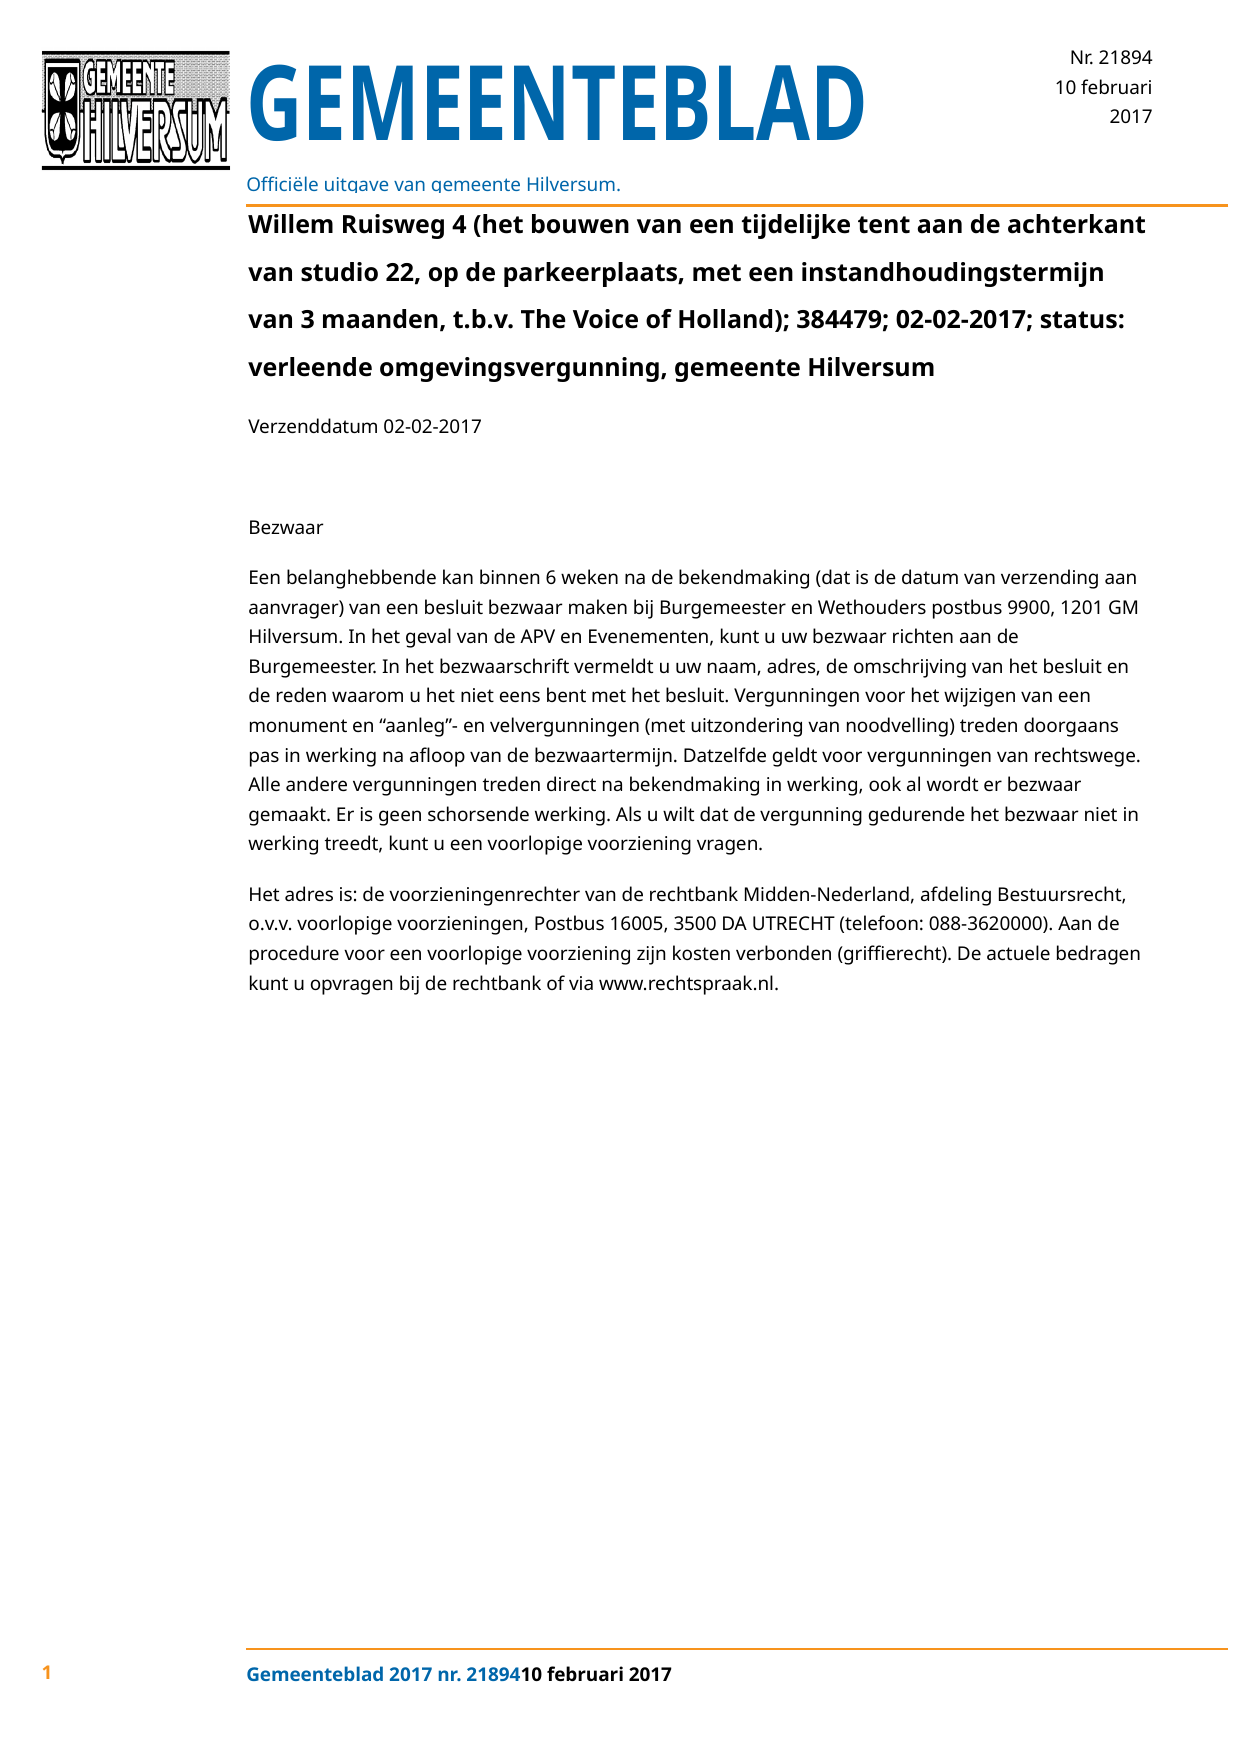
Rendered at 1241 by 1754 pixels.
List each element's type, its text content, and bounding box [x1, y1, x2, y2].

text Het adres is: de voorzieningenrechter van de rechtbank Midden-Nederland, afdeling Bestuursrecht, o.v.v. voorlopige voorzieningen, Postbus 16005, 3500 DA UTRECHT (telefoon: 088-3620000). Aan de procedure voor een voorlopige voorziening zijn kosten verbonden (griffierecht). De actuele bedragen kunt u opvragen bij de rechtbank of via www.rechtspraak.nl. [248, 881, 1152, 996]
text Willem Ruisweg 4 (het bouwen van een tijdelijke tent aan de achterkant van studio 22, op de parkeerplaats, met een instandhoudingstermijn van 3 maanden, t.b.v. The Voice of Holland); 384479; 02-02-2017; status: verleende omgevingsvergunning, gemeente Hilversum [248, 207, 1152, 384]
text Een belanghebbende kan binnen 6 weken na de bekendmaking (dat is de datum van verzending aan aanvrager) van een besluit bezwaar maken bij Burgemeester en Wethouders postbus 9900, 1201 GM Hilversum. In het geval van de APV en Evenementen, kunt u uw bezwaar richten aan de Burgemeester. In het bezwaarschrift vermeldt u uw naam, adres, de omschrijving van het besluit en de reden waarom u het niet eens bent met het besluit. Vergunningen voor het wijzigen van een monument en “aanleg”- en velvergunningen (met uitzondering van noodvelling) treden doorgaans pas in werking na afloop van de bezwaartermijn. Datzelfde geldt voor vergunningen van rechtswege. Alle andere vergunningen treden direct na bekendmaking in werking, ook al wordt er bezwaar gemaakt. Er is geen schorsende werking. Als u wilt dat de vergunning gedurende het bezwaar niet in werking treedt, kunt u een voorlopige voorziening vragen. [248, 564, 1152, 856]
text Bezwaar [248, 514, 1152, 540]
picture [41, 47, 231, 172]
text Verzenddatum 02-02-2017 [248, 413, 1152, 439]
